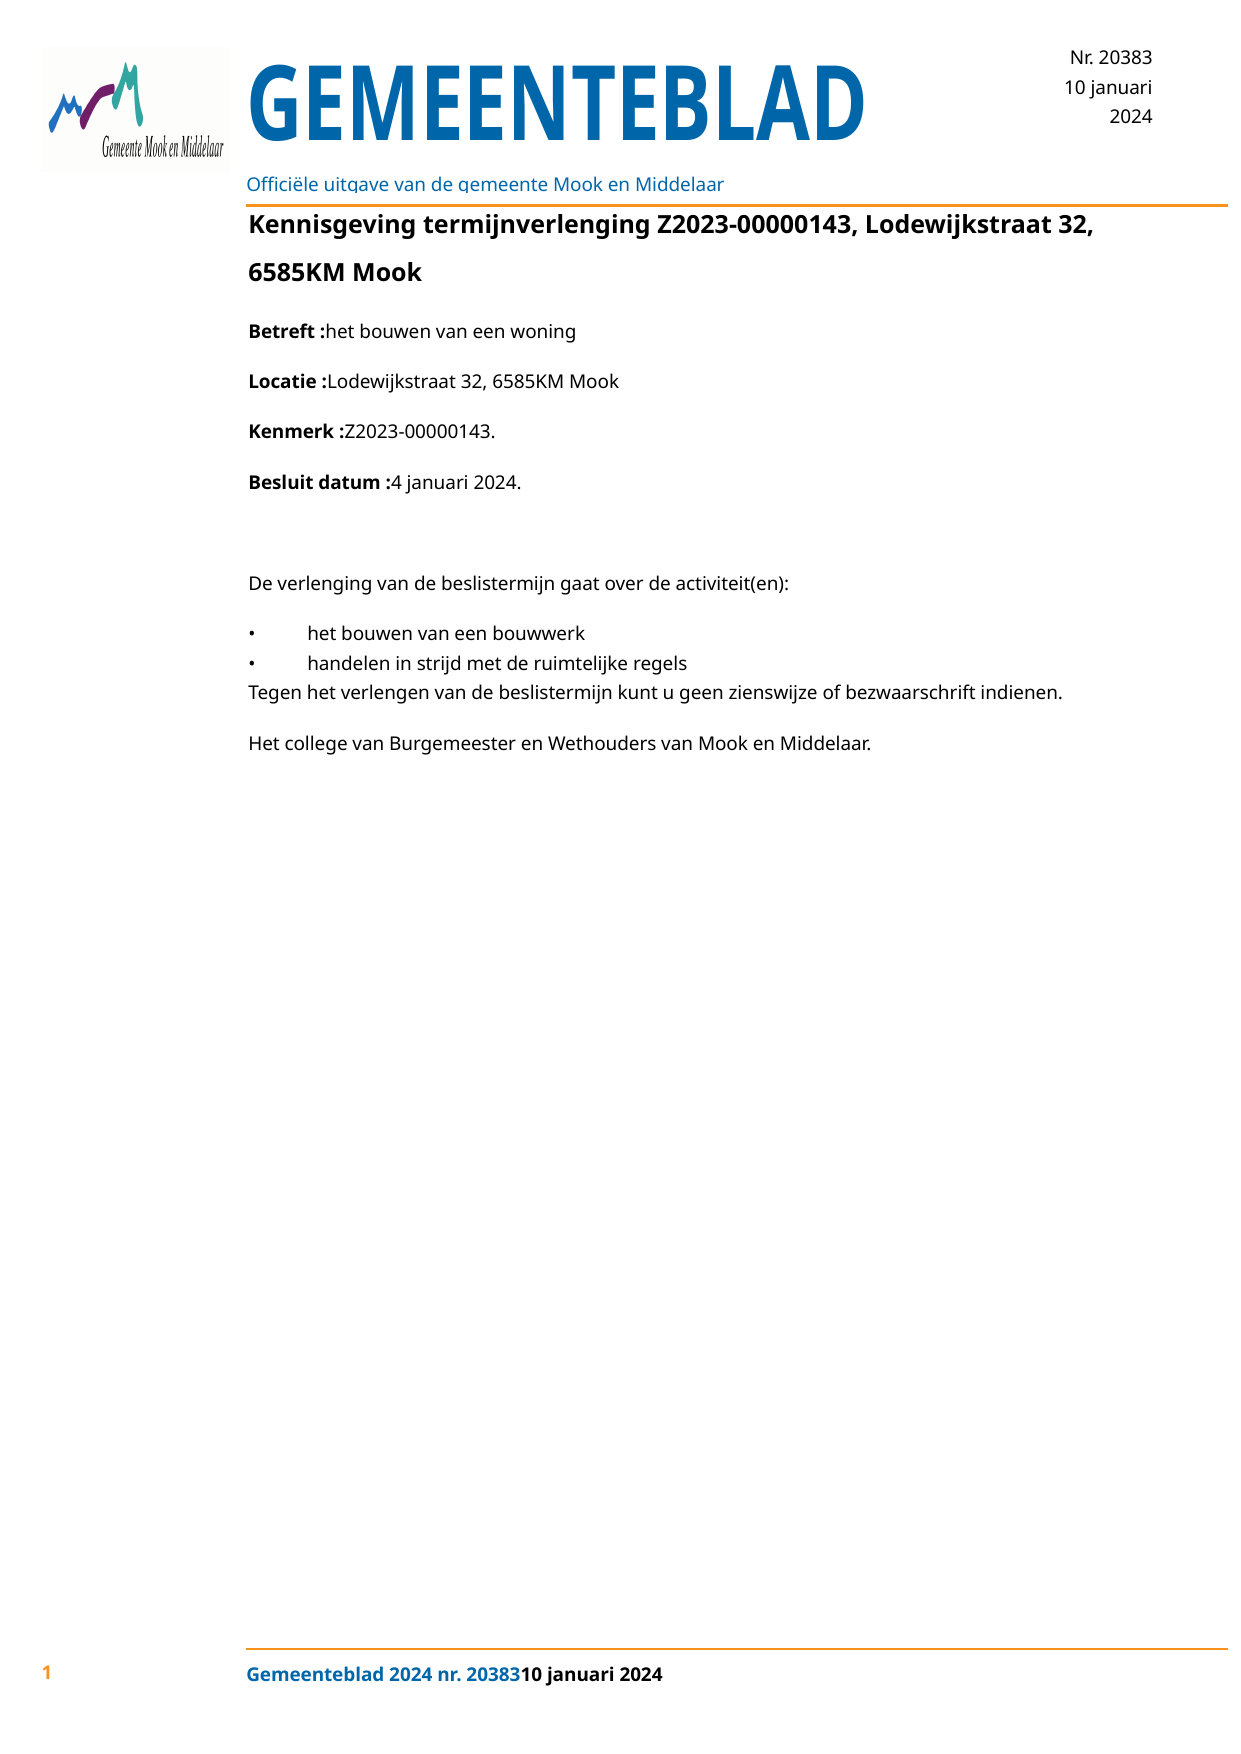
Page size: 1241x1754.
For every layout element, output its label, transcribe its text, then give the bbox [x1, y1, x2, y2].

picture [41, 47, 231, 172]
list het bouwen van een bouwwerk [248, 620, 1152, 646]
text Kenmerk :Z2023-00000143. [248, 419, 1152, 444]
list handelen in strijd met de ruimtelijke regels [248, 650, 1152, 676]
text De verlenging van de beslistermijn gaat over de activiteit(en): [248, 570, 1152, 596]
text Locatie :Lodewijkstraat 32, 6585KM Mook [248, 368, 1152, 394]
text Betreft :het bouwen van een woning [248, 318, 1152, 344]
text Kennisgeving termijnverlenging Z2023-00000143, Lodewijkstraat 32, 6585KM Mook [248, 207, 1152, 288]
text Het college van Burgemeester en Wethouders van Mook en Middelaar. [248, 730, 1152, 756]
text Tegen het verlengen van de beslistermijn kunt u geen zienswijze of bezwaarschrift indienen. [248, 679, 1152, 705]
text Besluit datum :4 januari 2024. [248, 469, 1152, 495]
